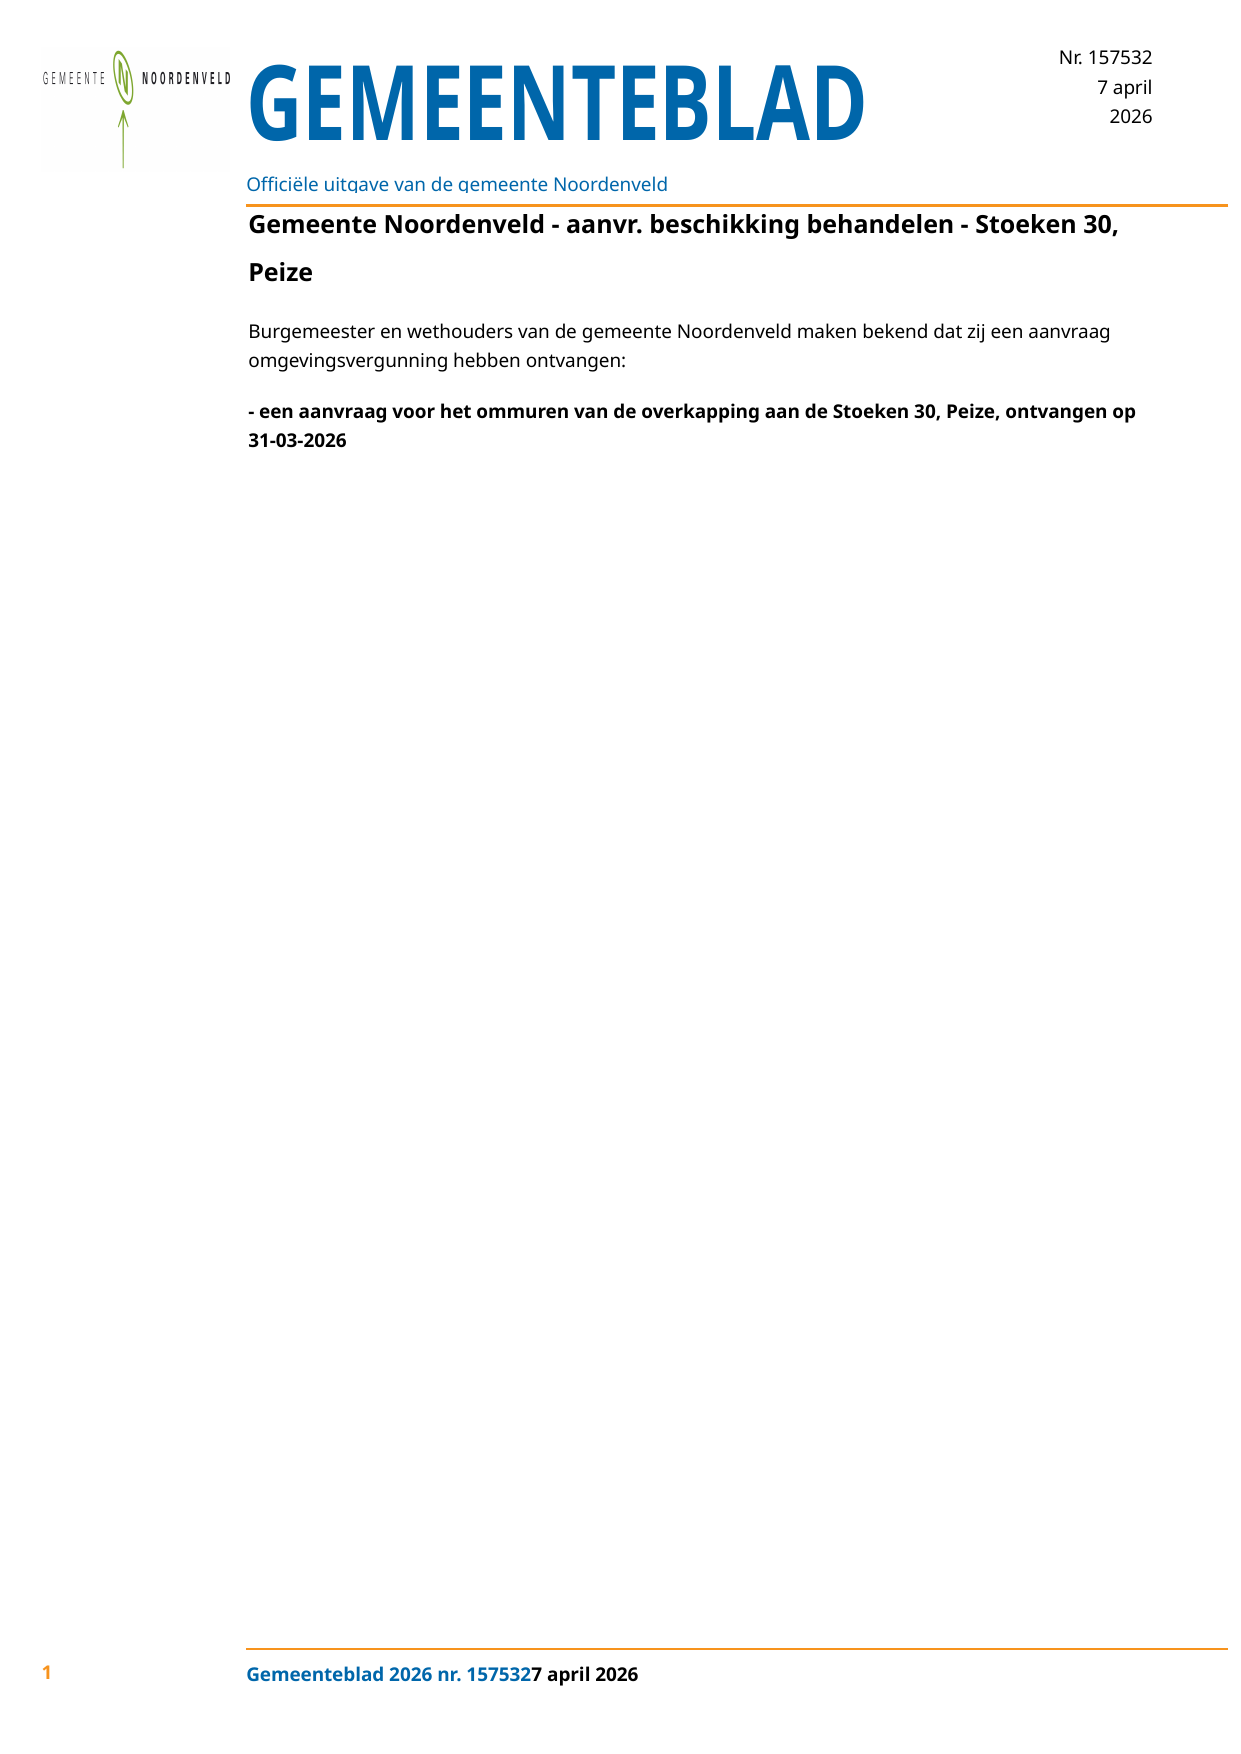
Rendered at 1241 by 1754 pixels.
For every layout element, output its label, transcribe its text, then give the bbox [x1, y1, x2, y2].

text - een aanvraag voor het ommuren van de overkapping aan de Stoeken 30, Peize, ontvangen op 31-03-2026 [248, 398, 1152, 453]
text Burgemeester en wethouders van de gemeente Noordenveld maken bekend dat zij een aanvraag omgevingsvergunning hebben ontvangen: [248, 318, 1152, 373]
picture [41, 47, 231, 172]
text Gemeente Noordenveld - aanvr. beschikking behandelen - Stoeken 30, Peize [248, 207, 1152, 288]
